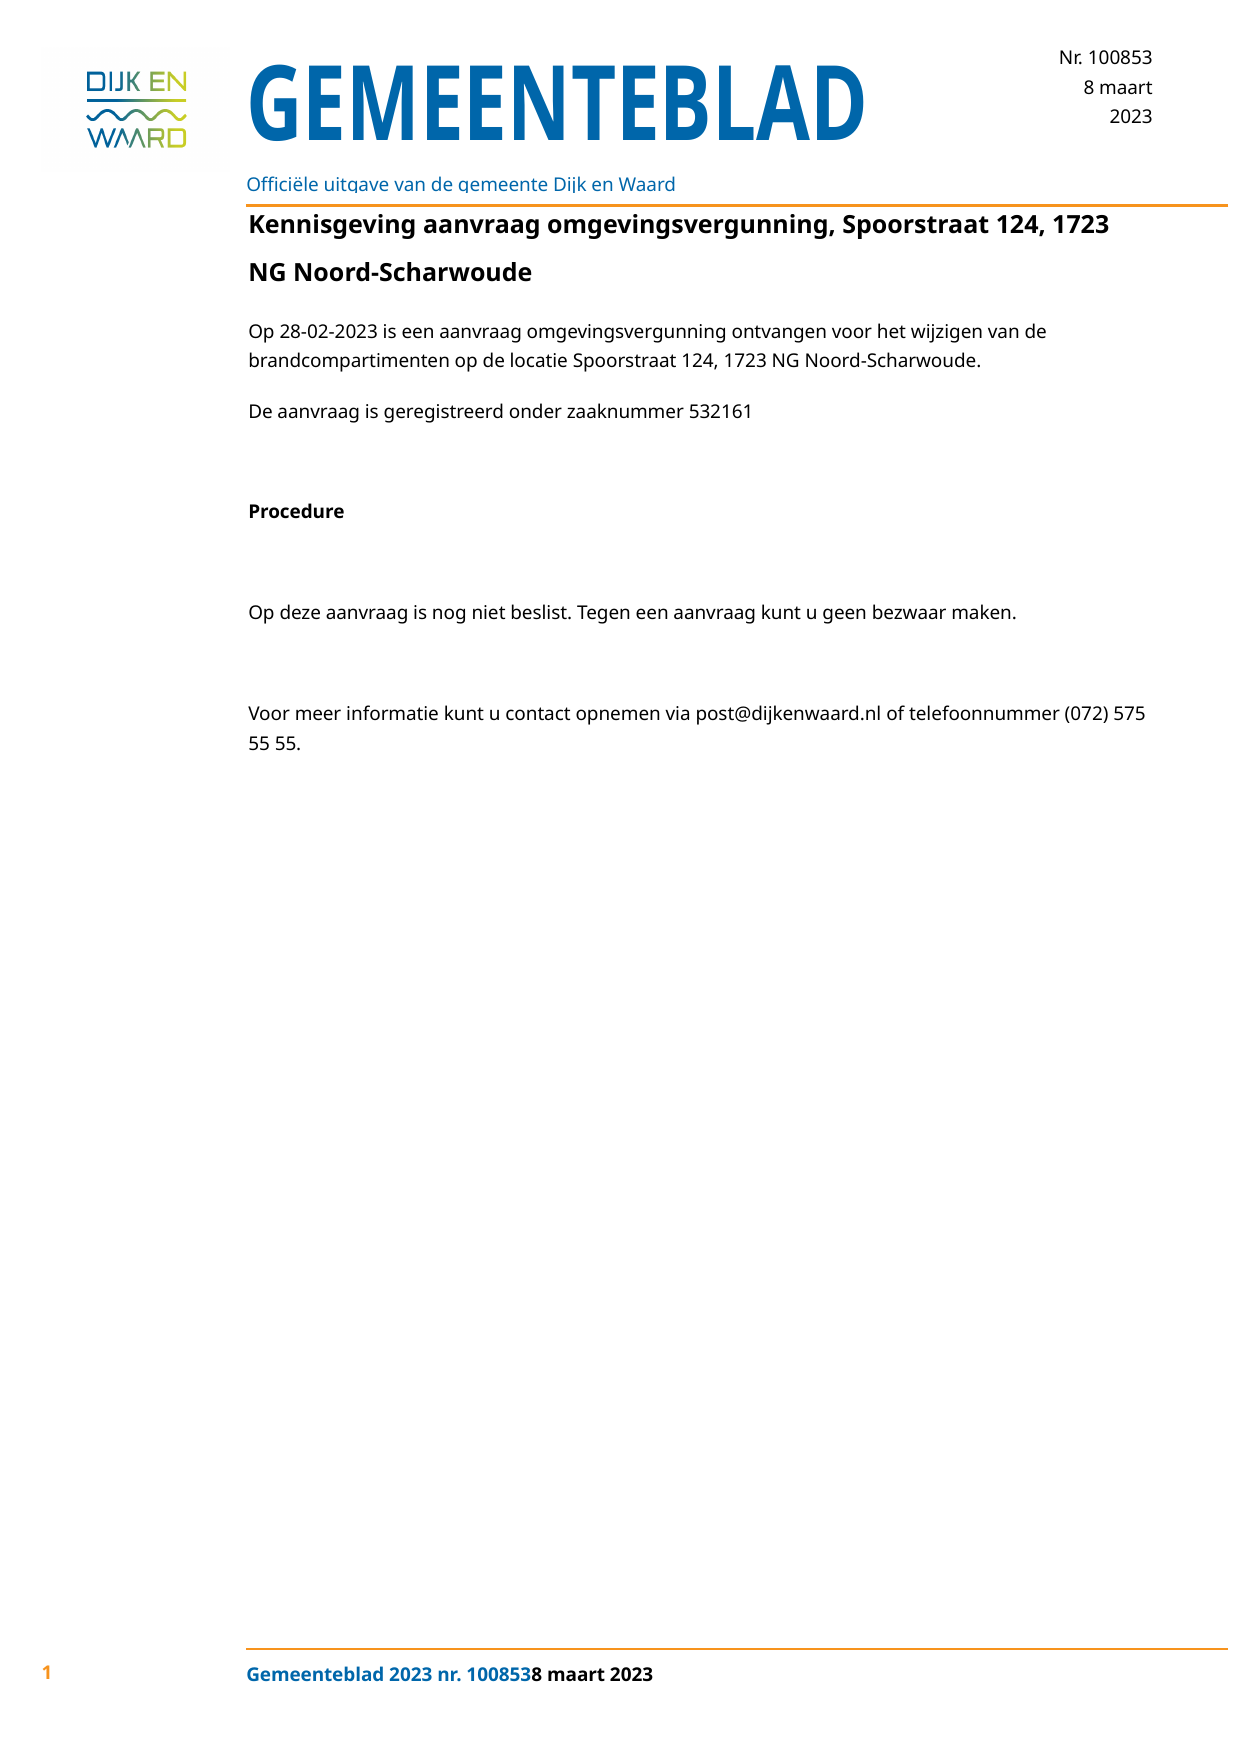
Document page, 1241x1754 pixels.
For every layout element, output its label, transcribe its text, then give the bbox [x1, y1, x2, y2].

text Voor meer informatie kunt u contact opnemen via post@dijkenwaard.nl of telefoonnummer (072) 575 55 55. [248, 700, 1152, 756]
picture [41, 47, 231, 172]
text De aanvraag is geregistreerd onder zaaknummer 532161 [248, 398, 1152, 424]
text Op 28-02-2023 is een aanvraag omgevingsvergunning ontvangen voor het wijzigen van de brandcomp­artim­enten op de locatie Spoorstraat 124, 1723 NG Noord-Scharwoude. [248, 318, 1152, 373]
text Op deze aanvraag is nog niet beslist. Tegen een aanvraag kunt u geen bezwaar maken. [248, 599, 1152, 625]
text Procedure [248, 499, 1152, 524]
text Kennisgeving aanvraag omgevingsvergunning, Spoorstraat 124, 1723 NG Noord-Scharwoude [248, 207, 1152, 288]
